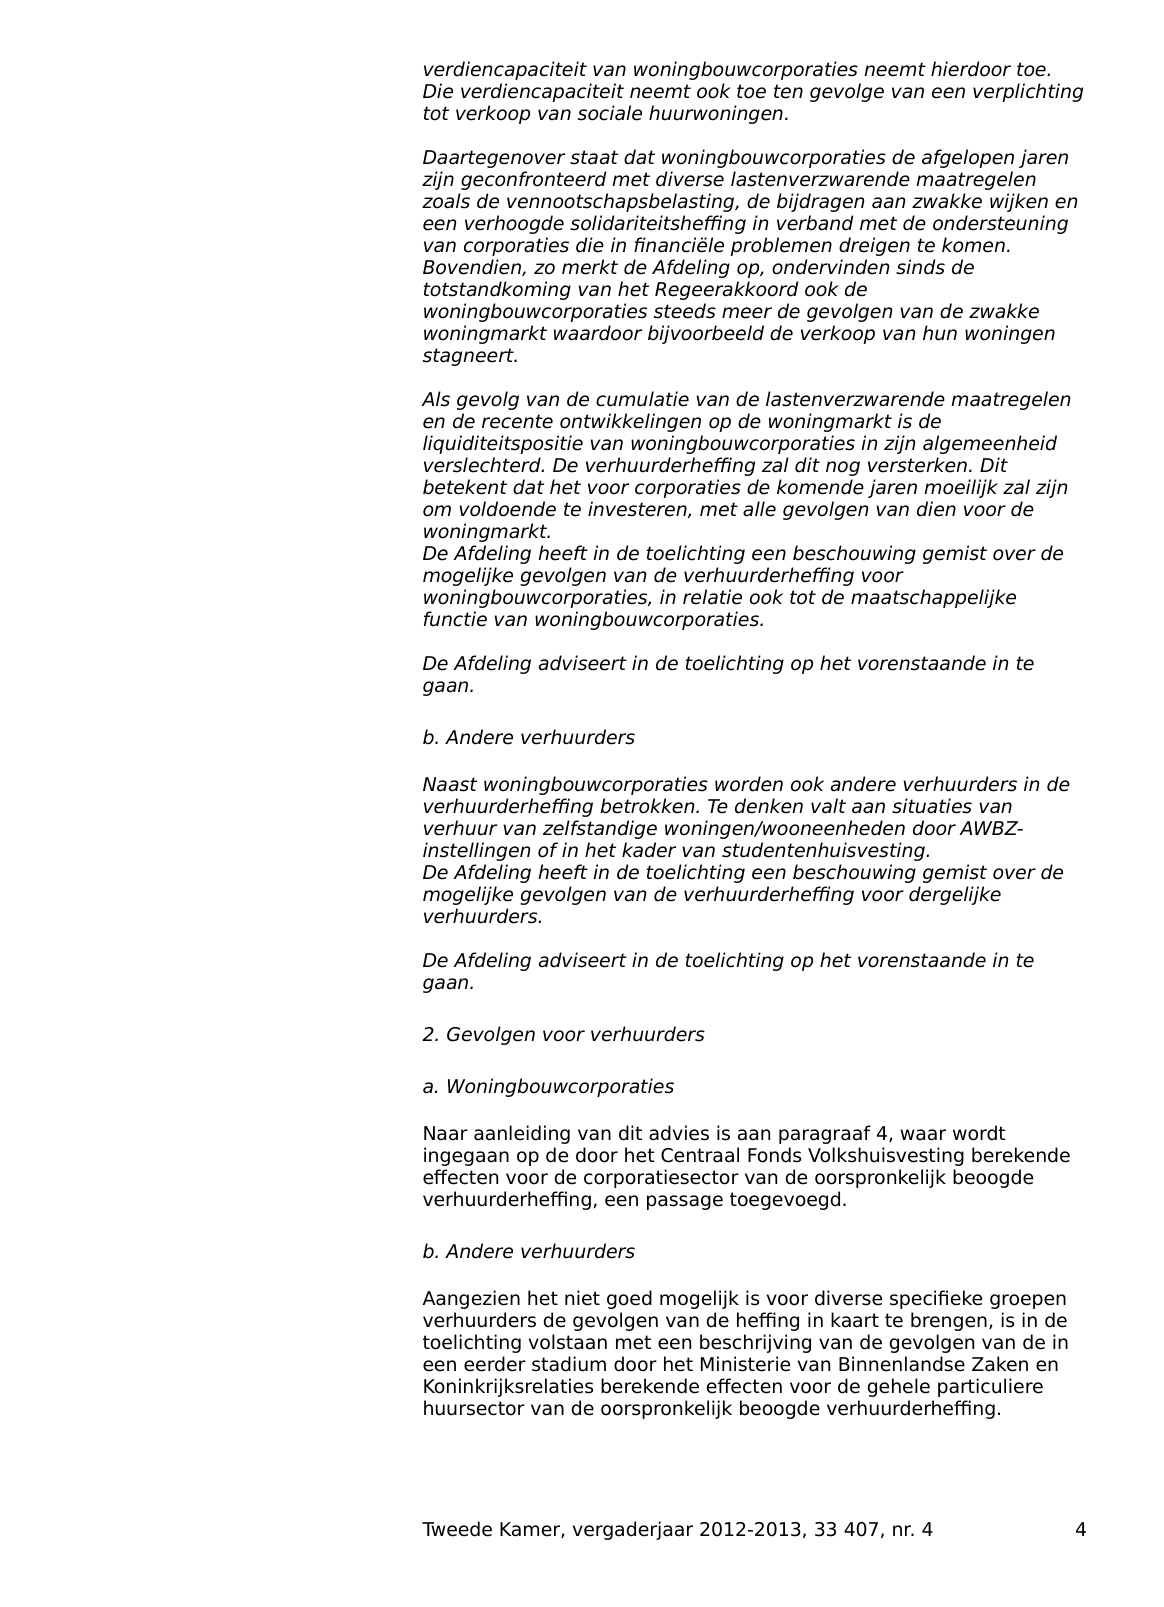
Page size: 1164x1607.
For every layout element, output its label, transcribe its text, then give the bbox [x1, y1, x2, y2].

subtitle 2. Gevolgen voor verhuurders [422, 1024, 1087, 1046]
subtitle b. Andere verhuurders [422, 727, 1087, 749]
text De Afdeling adviseert in de toelichting op het vorenstaande in te gaan. [422, 653, 1087, 697]
text verdiencapaciteit van woningbouwcorporaties neemt hierdoor toe. Die verdiencapaciteit neemt ook toe ten gevolge van een verplichting tot verkoop van sociale huurwoningen. [422, 59, 1087, 125]
text De Afdeling heeft in de toelichting een beschouwing gemist over de mogelijke gevolgen van de verhuurderheffing voor woningbouwcorporaties, in relatie ook tot de maatschappelijke functie van woningbouwcorporaties. [422, 543, 1087, 631]
subtitle a. Woningbouwcorporaties [422, 1076, 1087, 1098]
subtitle b. Andere verhuurders [422, 1241, 1087, 1263]
text Daartegenover staat dat woningbouwcorporaties de afgelopen jaren zijn geconfronteerd met diverse lastenverzwarende maatregelen zoals de vennootschapsbelasting, de bijdragen aan zwakke wijken en een verhoogde solidariteitsheffing in verband met de ondersteuning van corporaties die in financiële problemen dreigen te komen. Bovendien, zo merkt de Afdeling op, ondervinden sinds de totstandkoming van het Regeerakkoord ook de woningbouwcorporaties steeds meer de gevolgen van de zwakke woningmarkt waardoor bijvoorbeeld de verkoop van hun woningen stagneert. [422, 147, 1087, 367]
text De Afdeling adviseert in de toelichting op het vorenstaande in te gaan. [422, 950, 1087, 994]
text Naast woningbouwcorporaties worden ook andere verhuurders in de verhuurderheffing betrokken. Te denken valt aan situaties van verhuur van zelfstandige woningen/wooneenheden door AWBZ-instellingen of in het kader van studentenhuisvesting. [422, 774, 1087, 862]
text De Afdeling heeft in de toelichting een beschouwing gemist over de mogelijke gevolgen van de verhuurderheffing voor dergelijke verhuurders. [422, 862, 1087, 928]
text Naar aanleiding van dit advies is aan paragraaf 4, waar wordt ingegaan op de door het Centraal Fonds Volkshuisvesting berekende effecten voor de corporatiesector van de oorspronkelijk beoogde verhuurderheffing, een passage toegevoegd. [422, 1123, 1087, 1211]
text Als gevolg van de cumulatie van de lastenverzwarende maatregelen en de recente ontwikkelingen op de woningmarkt is de liquiditeitspositie van woningbouwcorporaties in zijn algemeenheid verslechterd. De verhuurderheffing zal dit nog versterken. Dit betekent dat het voor corporaties de komende jaren moeilijk zal zijn om voldoende te investeren, met alle gevolgen van dien voor de woningmarkt. [422, 389, 1087, 543]
text Aangezien het niet goed mogelijk is voor diverse specifieke groepen verhuurders de gevolgen van de heffing in kaart te brengen, is in de toelichting volstaan met een beschrijving van de gevolgen van de in een eerder stadium door het Ministerie van Binnenlandse Zaken en Koninkrijksrelaties berekende effecten voor de gehele particuliere huursector van de oorspronkelijk beoogde verhuurderheffing. [422, 1288, 1087, 1420]
